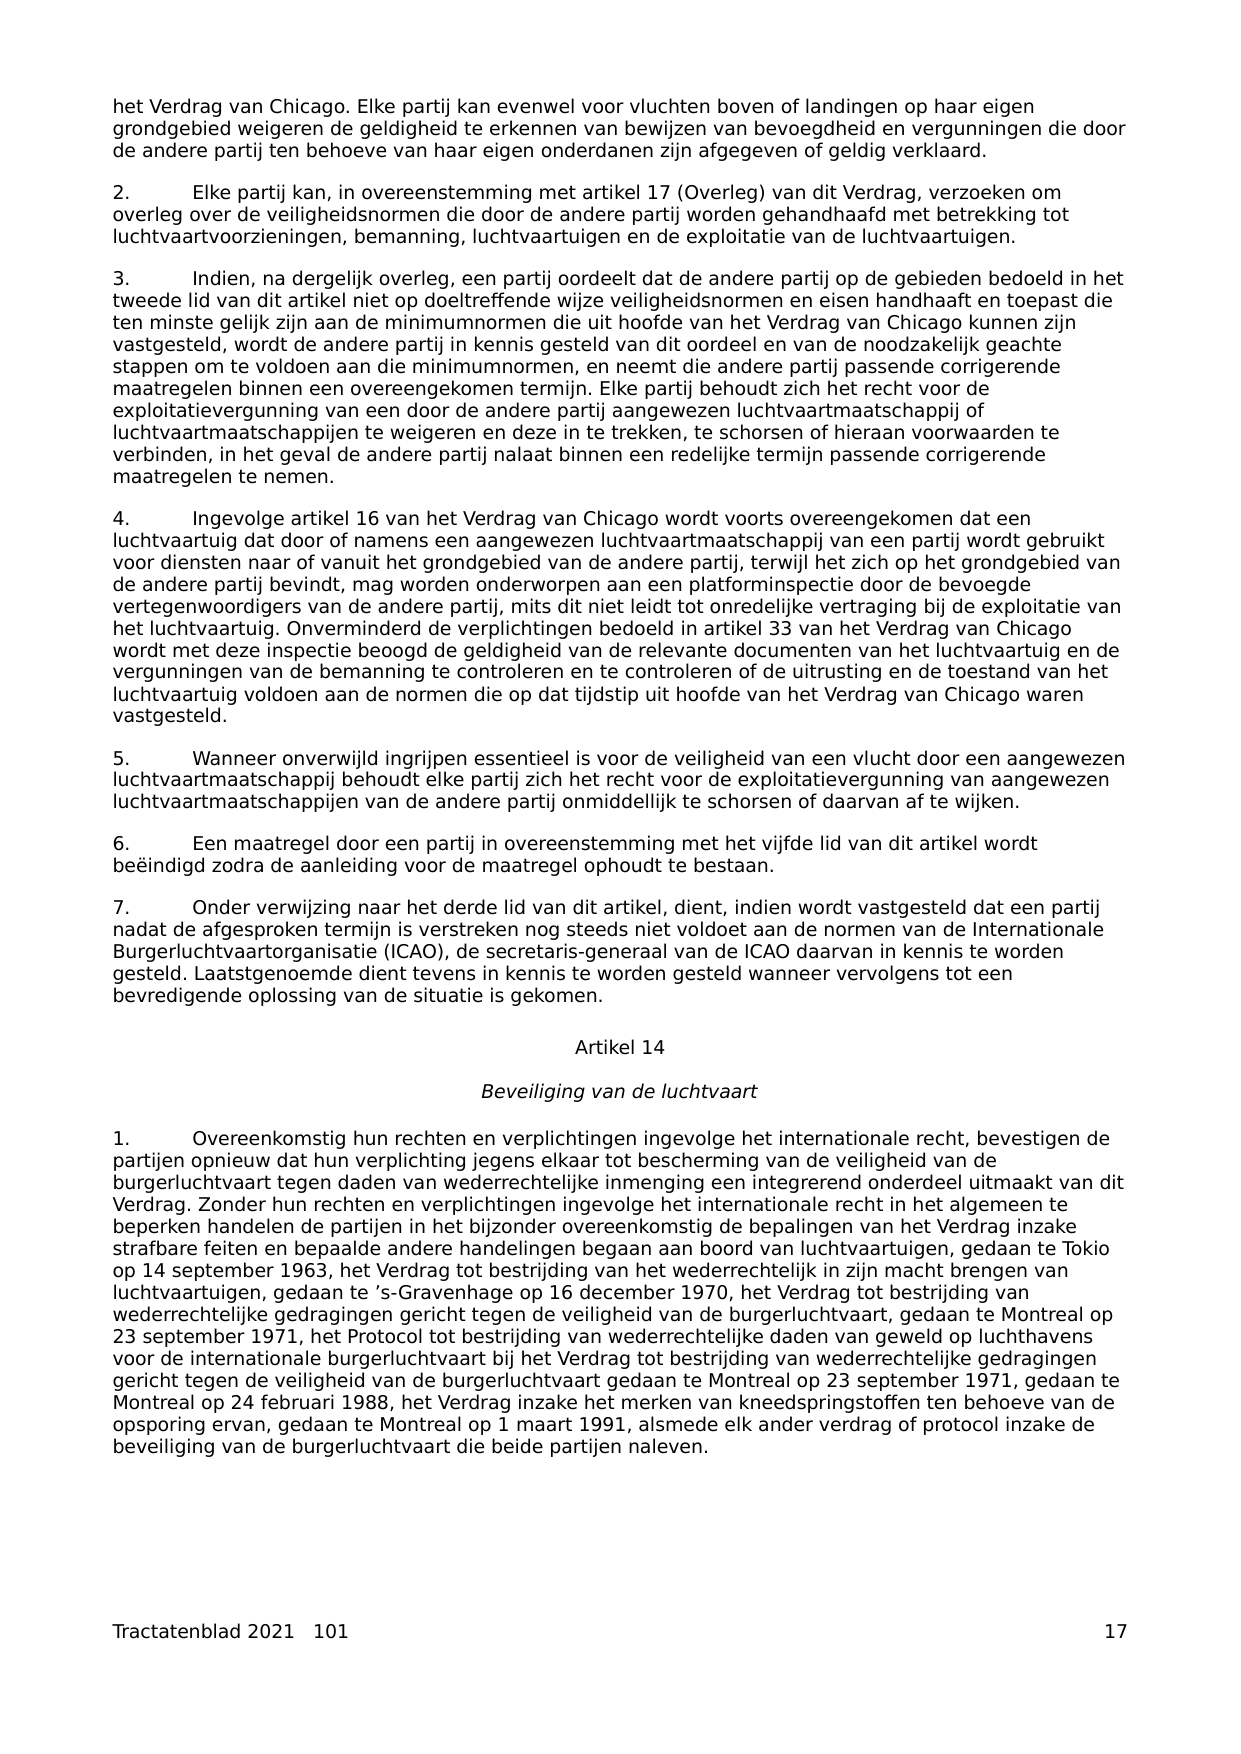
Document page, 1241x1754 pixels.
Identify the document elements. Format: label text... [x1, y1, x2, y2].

text 7. Onder verwijzing naar het derde lid van dit artikel, dient, indien wordt vastgesteld dat een partij nadat de afgesproken termijn is verstreken nog steeds niet voldoet aan de normen van de Internationale Burgerluchtvaartorganisatie (ICAO), de secretaris-generaal van de ICAO daarvan in kennis te worden gesteld. Laatstgenoemde dient tevens in kennis te worden gesteld wanneer vervolgens tot een bevredigende oplossing van de situatie is gekomen. [112, 897, 1128, 1007]
subtitle Artikel 14 Beveiliging van de luchtvaart [112, 1037, 1128, 1103]
text 6. Een maatregel door een partij in overeenstemming met het vijfde lid van dit artikel wordt beëindigd zodra de aanleiding voor de maatregel ophoudt te bestaan. [112, 833, 1128, 877]
text 2. Elke partij kan, in overeenstemming met artikel 17 (Overleg) van dit Verdrag, verzoeken om overleg over de veiligheidsnormen die door de andere partij worden gehandhaafd met betrekking tot luchtvaartvoorzieningen, bemanning, luchtvaartuigen en de exploitatie van de luchtvaartuigen. [112, 182, 1128, 248]
text 4. Ingevolge artikel 16 van het Verdrag van Chicago wordt voorts overeengekomen dat een luchtvaartuig dat door of namens een aangewezen luchtvaartmaatschappij van een partij wordt gebruikt voor diensten naar of vanuit het grondgebied van de andere partij, terwijl het zich op het grondgebied van de andere partij bevindt, mag worden onderworpen aan een platforminspectie door de bevoegde vertegenwoordigers van de andere partij, mits dit niet leidt tot onredelijke vertraging bij de exploitatie van het luchtvaartuig. Onverminderd de verplichtingen bedoeld in artikel 33 van het Verdrag van Chicago wordt met deze inspectie beoogd de geldigheid van de relevante documenten van het luchtvaartuig en de vergunningen van de bemanning te controleren en te controleren of de uitrusting en de toestand van het luchtvaartuig voldoen aan de normen die op dat tijdstip uit hoofde van het Verdrag van Chicago waren vastgesteld. [112, 508, 1128, 727]
text 3. Indien, na dergelijk overleg, een partij oordeelt dat de andere partij op de gebieden bedoeld in het tweede lid van dit artikel niet op doeltreffende wijze veiligheidsnormen en eisen handhaaft en toepast die ten minste gelijk zijn aan de minimumnormen die uit hoofde van het Verdrag van Chicago kunnen zijn vastgesteld, wordt de andere partij in kennis gesteld van dit oordeel en van de noodzakelijk geachte stappen om te voldoen aan die minimumnormen, en neemt die andere partij passende corrigerende maatregelen binnen een overeengekomen termijn. Elke partij behoudt zich het recht voor de exploitatievergunning van een door de andere partij aangewezen luchtvaartmaatschappij of luchtvaartmaatschappijen te weigeren en deze in te trekken, te schorsen of hieraan voorwaarden te verbinden, in het geval de andere partij nalaat binnen een redelijke termijn passende corrigerende maatregelen te nemen. [112, 268, 1128, 488]
text het Verdrag van Chicago. Elke partij kan evenwel voor vluchten boven of landingen op haar eigen grondgebied weigeren de geldigheid te erkennen van bewijzen van bevoegdheid en vergunningen die door de andere partij ten behoeve van haar eigen onderdanen zijn afgegeven of geldig verklaard. [112, 96, 1128, 162]
text 1. Overeenkomstig hun rechten en verplichtingen ingevolge het internationale recht, bevestigen de partijen opnieuw dat hun verplichting jegens elkaar tot bescherming van de veiligheid van de burgerluchtvaart tegen daden van wederrechtelijke inmenging een integrerend onderdeel uitmaakt van dit Verdrag. Zonder hun rechten en verplichtingen ingevolge het internationale recht in het algemeen te beperken handelen de partijen in het bijzonder overeenkomstig de bepalingen van het Verdrag inzake strafbare feiten en bepaalde andere handelingen begaan aan boord van luchtvaartuigen, gedaan te Tokio op 14 september 1963, het Verdrag tot bestrijding van het wederrechtelijk in zijn macht brengen van luchtvaartuigen, gedaan te ’s-Gravenhage op 16 december 1970, het Verdrag tot bestrijding van wederrechtelijke gedragingen gericht tegen de veiligheid van de burgerluchtvaart, gedaan te Montreal op 23 september 1971, het Protocol tot bestrijding van wederrechtelijke daden van geweld op luchthavens voor de internationale burgerluchtvaart bij het Verdrag tot bestrijding van wederrechtelijke gedragingen gericht tegen de veiligheid van de burgerluchtvaart gedaan te Montreal op 23 september 1971, gedaan te Montreal op 24 februari 1988, het Verdrag inzake het merken van kneedspringstoffen ten behoeve van de opsporing ervan, gedaan te Montreal op 1 maart 1991, alsmede elk ander verdrag of protocol inzake de beveiliging van de burgerluchtvaart die beide partijen naleven. [112, 1128, 1128, 1458]
text 5. Wanneer onverwijld ingrijpen essentieel is voor de veiligheid van een vlucht door een aangewezen luchtvaartmaatschappij behoudt elke partij zich het recht voor de exploitatievergunning van aangewezen luchtvaartmaatschappijen van de andere partij onmiddellijk te schorsen of daarvan af te wijken. [112, 747, 1128, 813]
